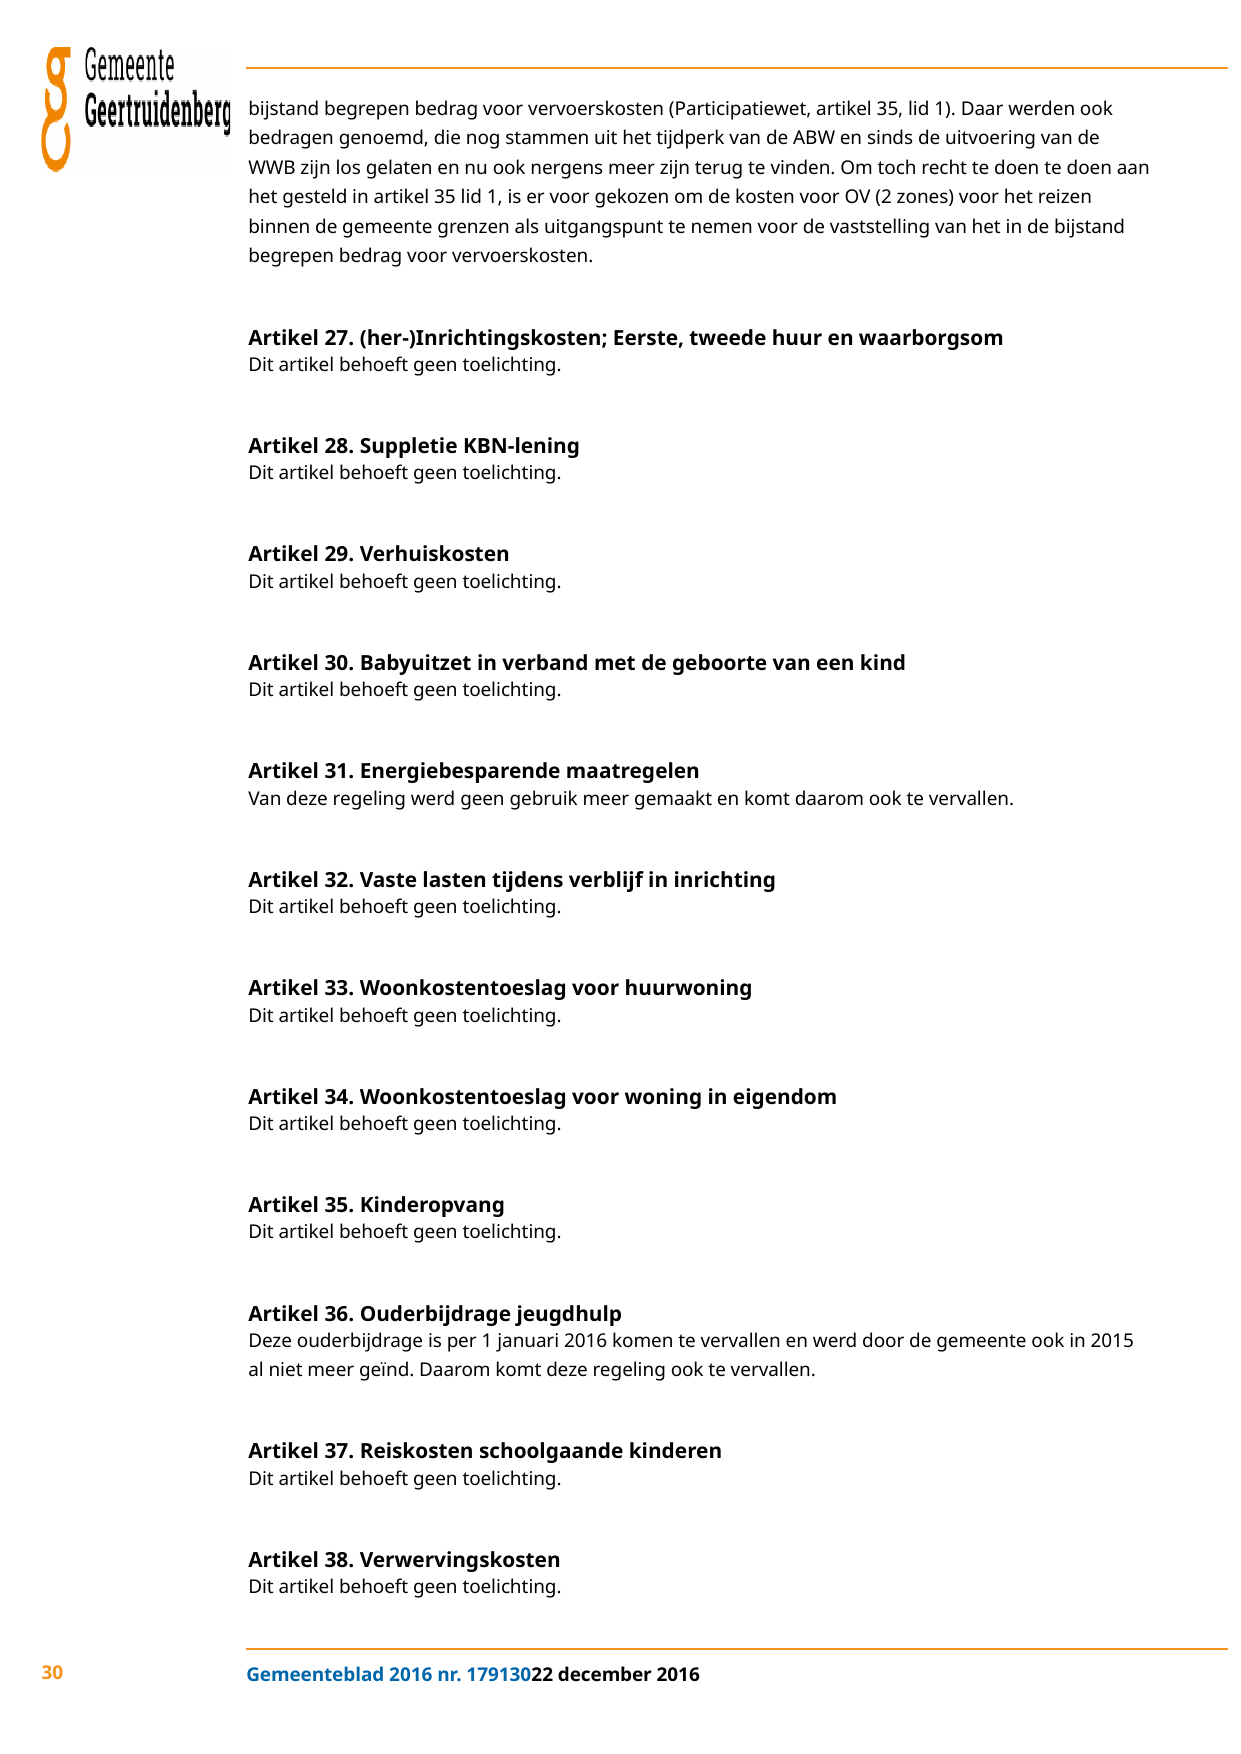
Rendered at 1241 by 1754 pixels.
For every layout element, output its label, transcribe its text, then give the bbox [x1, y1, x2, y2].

text Dit artikel behoeft geen toelichting. [248, 1219, 1152, 1244]
text Artikel 28. Suppletie KBN-lening [248, 431, 1152, 459]
text Artikel 29. Verhuiskosten [248, 539, 1152, 568]
text Artikel 36. Ouderbijdrage jeugdhulp [248, 1299, 1152, 1327]
text Artikel 31. Energiebesparende maatregelen [248, 756, 1152, 785]
text Artikel 38. Verwervingskosten [248, 1545, 1152, 1573]
text Deze ouderbijdrage is per 1 januari 2016 komen te vervallen en werd door de gemeente ook in 2015 al niet meer geïnd. Daarom komt deze regeling ook te vervallen. [248, 1327, 1152, 1382]
text Dit artikel behoeft geen toelichting. [248, 1465, 1152, 1491]
text Dit artikel behoeft geen toelichting. [248, 893, 1152, 919]
text Dit artikel behoeft geen toelichting. [248, 1573, 1152, 1599]
text Artikel 37. Reiskosten schoolgaande kinderen [248, 1437, 1152, 1465]
text Artikel 27. (her-)Inrichtingskosten; Eerste, tweede huur en waarborgsom [248, 323, 1152, 351]
text bijstand begrepen bedrag voor vervoerskosten (Participatiewet, artikel 35, lid 1). Daar werden ook bedragen genoemd, die nog stammen uit het tijdperk van de ABW en sinds de uitvoering van de WWB zijn los gelaten en nu ook nergens meer zijn terug te vinden. Om toch recht te doen te doen aan het gesteld in artikel 35 lid 1, is er voor gekozen om de kosten voor OV (2 zones) voor het reizen binnen de gemeente grenzen als uitgangspunt te nemen voor de vaststelling van het in de bijstand begrepen bedrag voor vervoerskosten. [248, 95, 1152, 268]
text Artikel 33. Woonkostentoeslag voor huurwoning [248, 973, 1152, 1002]
text Artikel 30. Babyuitzet in verband met de geboorte van een kind [248, 648, 1152, 676]
text Artikel 34. Woonkostentoeslag voor woning in eigendom [248, 1082, 1152, 1110]
text Dit artikel behoeft geen toelichting. [248, 568, 1152, 594]
text Dit artikel behoeft geen toelichting. [248, 459, 1152, 485]
text Dit artikel behoeft geen toelichting. [248, 1002, 1152, 1027]
text Dit artikel behoeft geen toelichting. [248, 351, 1152, 377]
text Van deze regeling werd geen gebruik meer gemaakt en komt daarom ook te vervallen. [248, 785, 1152, 811]
text Artikel 35. Kinderopvang [248, 1190, 1152, 1219]
text Dit artikel behoeft geen toelichting. [248, 1110, 1152, 1136]
text Artikel 32. Vaste lasten tijdens verblijf in inrichting [248, 865, 1152, 893]
picture [41, 47, 231, 172]
text Dit artikel behoeft geen toelichting. [248, 676, 1152, 702]
